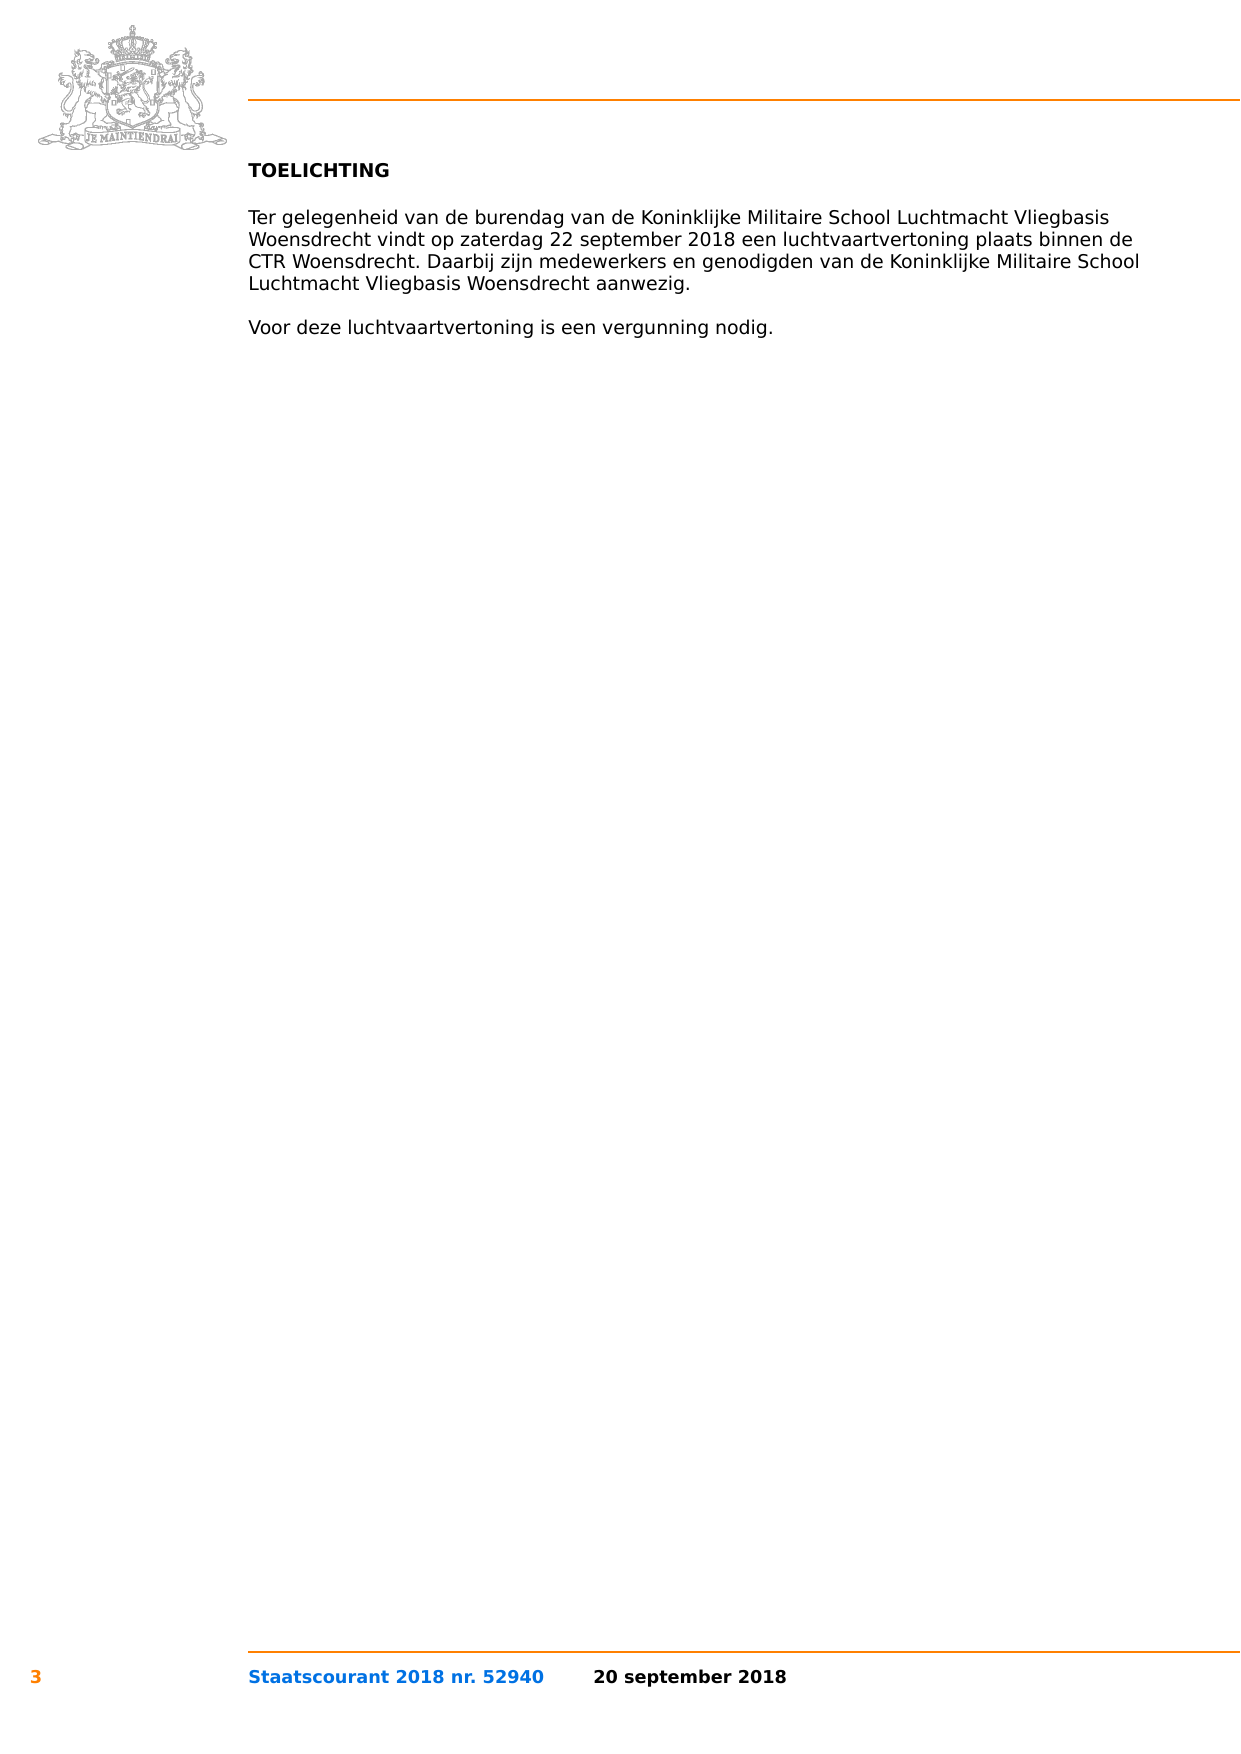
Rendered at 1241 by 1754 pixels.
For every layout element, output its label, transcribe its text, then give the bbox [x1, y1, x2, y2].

text Voor deze luchtvaartvertoning is een vergunning nodig. [248, 317, 1163, 339]
picture [38, 25, 227, 150]
text Ter gelegenheid van de burendag van de Koninklijke Militaire School Luchtmacht Vliegbasis Woensdrecht vindt op zaterdag 22 september 2018 een luchtvaartvertoning plaats binnen de CTR Woensdrecht. Daarbij zijn medewerkers en genodigden van de Koninklijke Militaire School Luchtmacht Vliegbasis Woensdrecht aanwezig. [248, 207, 1163, 295]
subtitle TOELICHTING [248, 160, 1163, 182]
